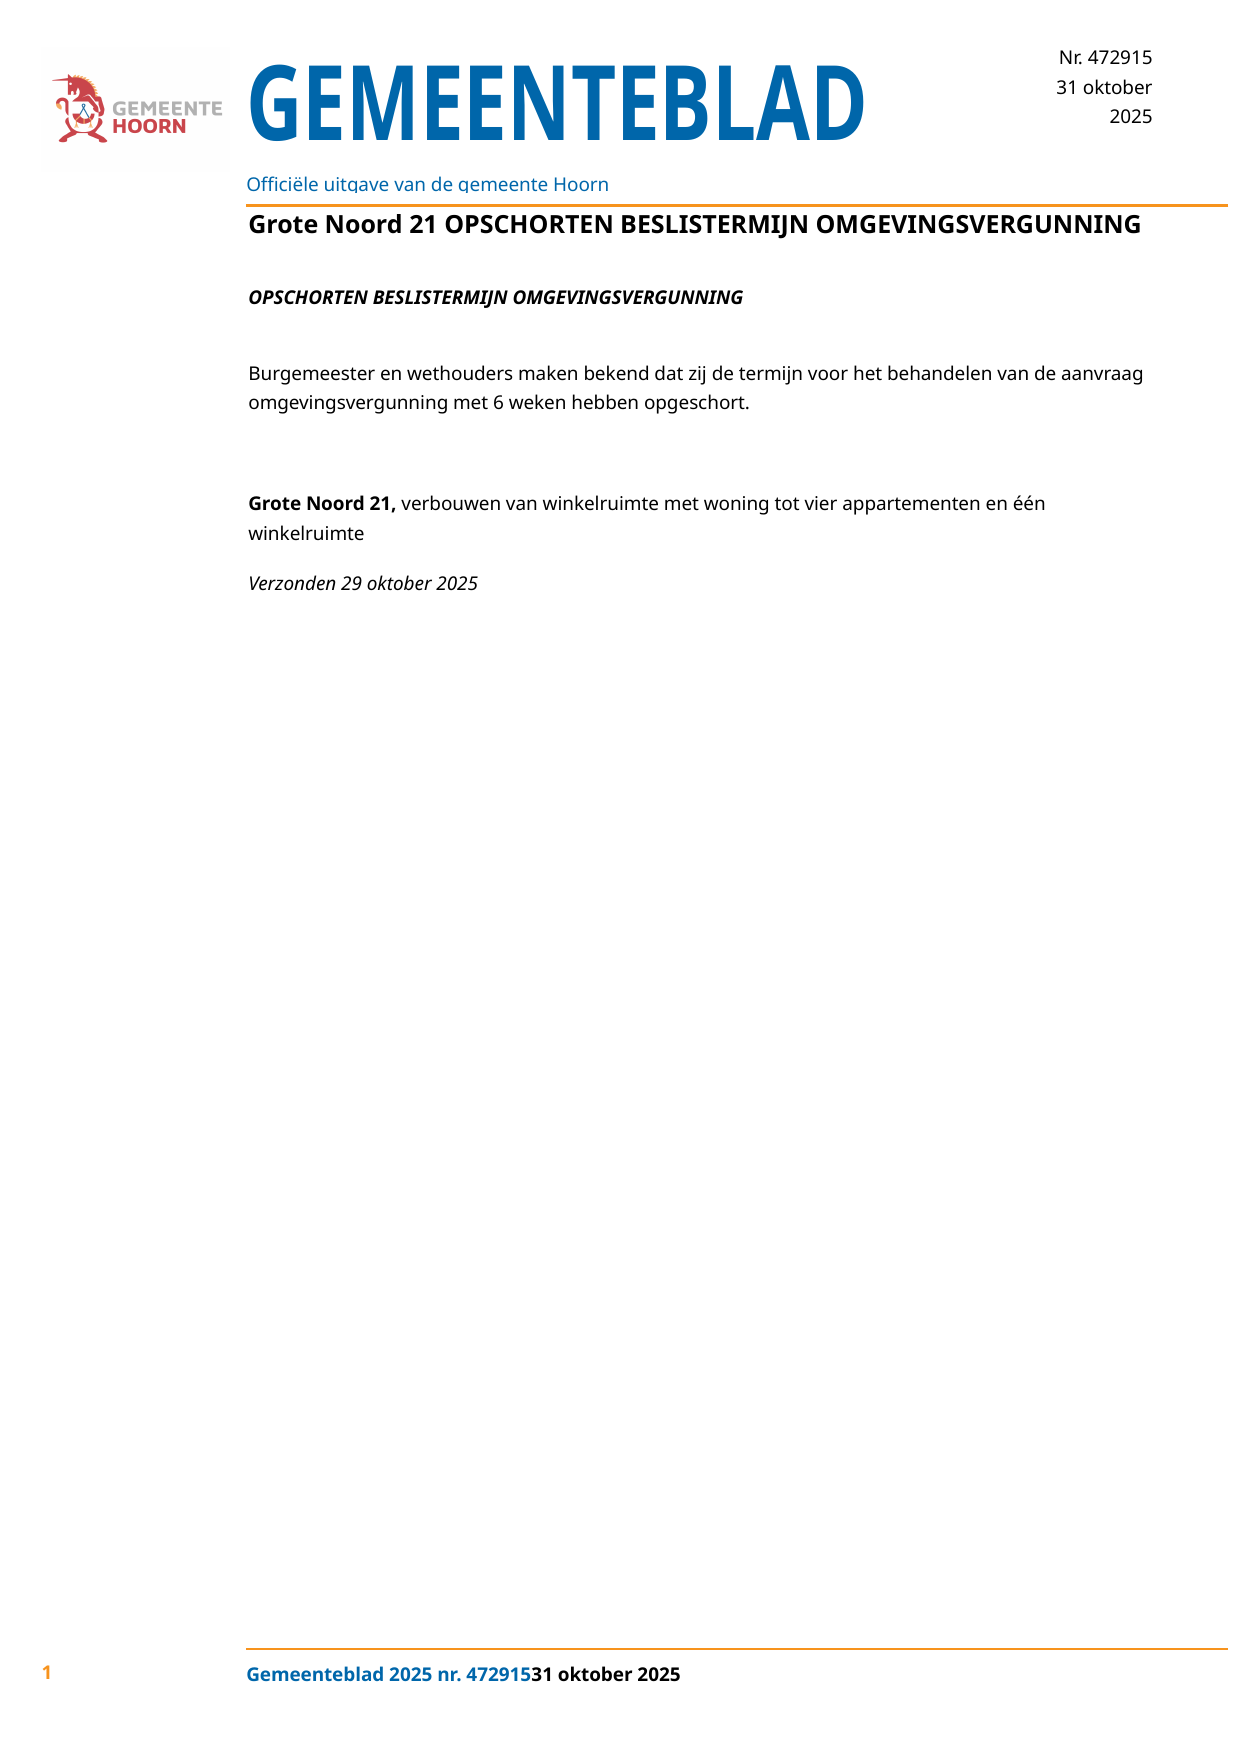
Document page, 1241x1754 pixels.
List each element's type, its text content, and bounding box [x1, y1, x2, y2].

text Grote Noord 21 OPSCHORTEN BESLISTERMIJN OMGEVINGSVERGUNNING [248, 207, 1152, 241]
picture [41, 47, 231, 172]
text OPSCHORTEN BESLISTERMIJN OMGEVINGSVERGUNNING [248, 284, 1152, 309]
text Verzonden 29 oktober 2025 [248, 570, 1152, 596]
text Burgemeester en wethouders maken bekend dat zij de termijn voor het behandelen van de aanvraag omgevingsvergunning met 6 weken hebben opgeschort. [248, 360, 1152, 415]
text Grote Noord 21, verbouwen van winkelruimte met woning tot vier appartementen en één winkelruimte [248, 490, 1152, 546]
